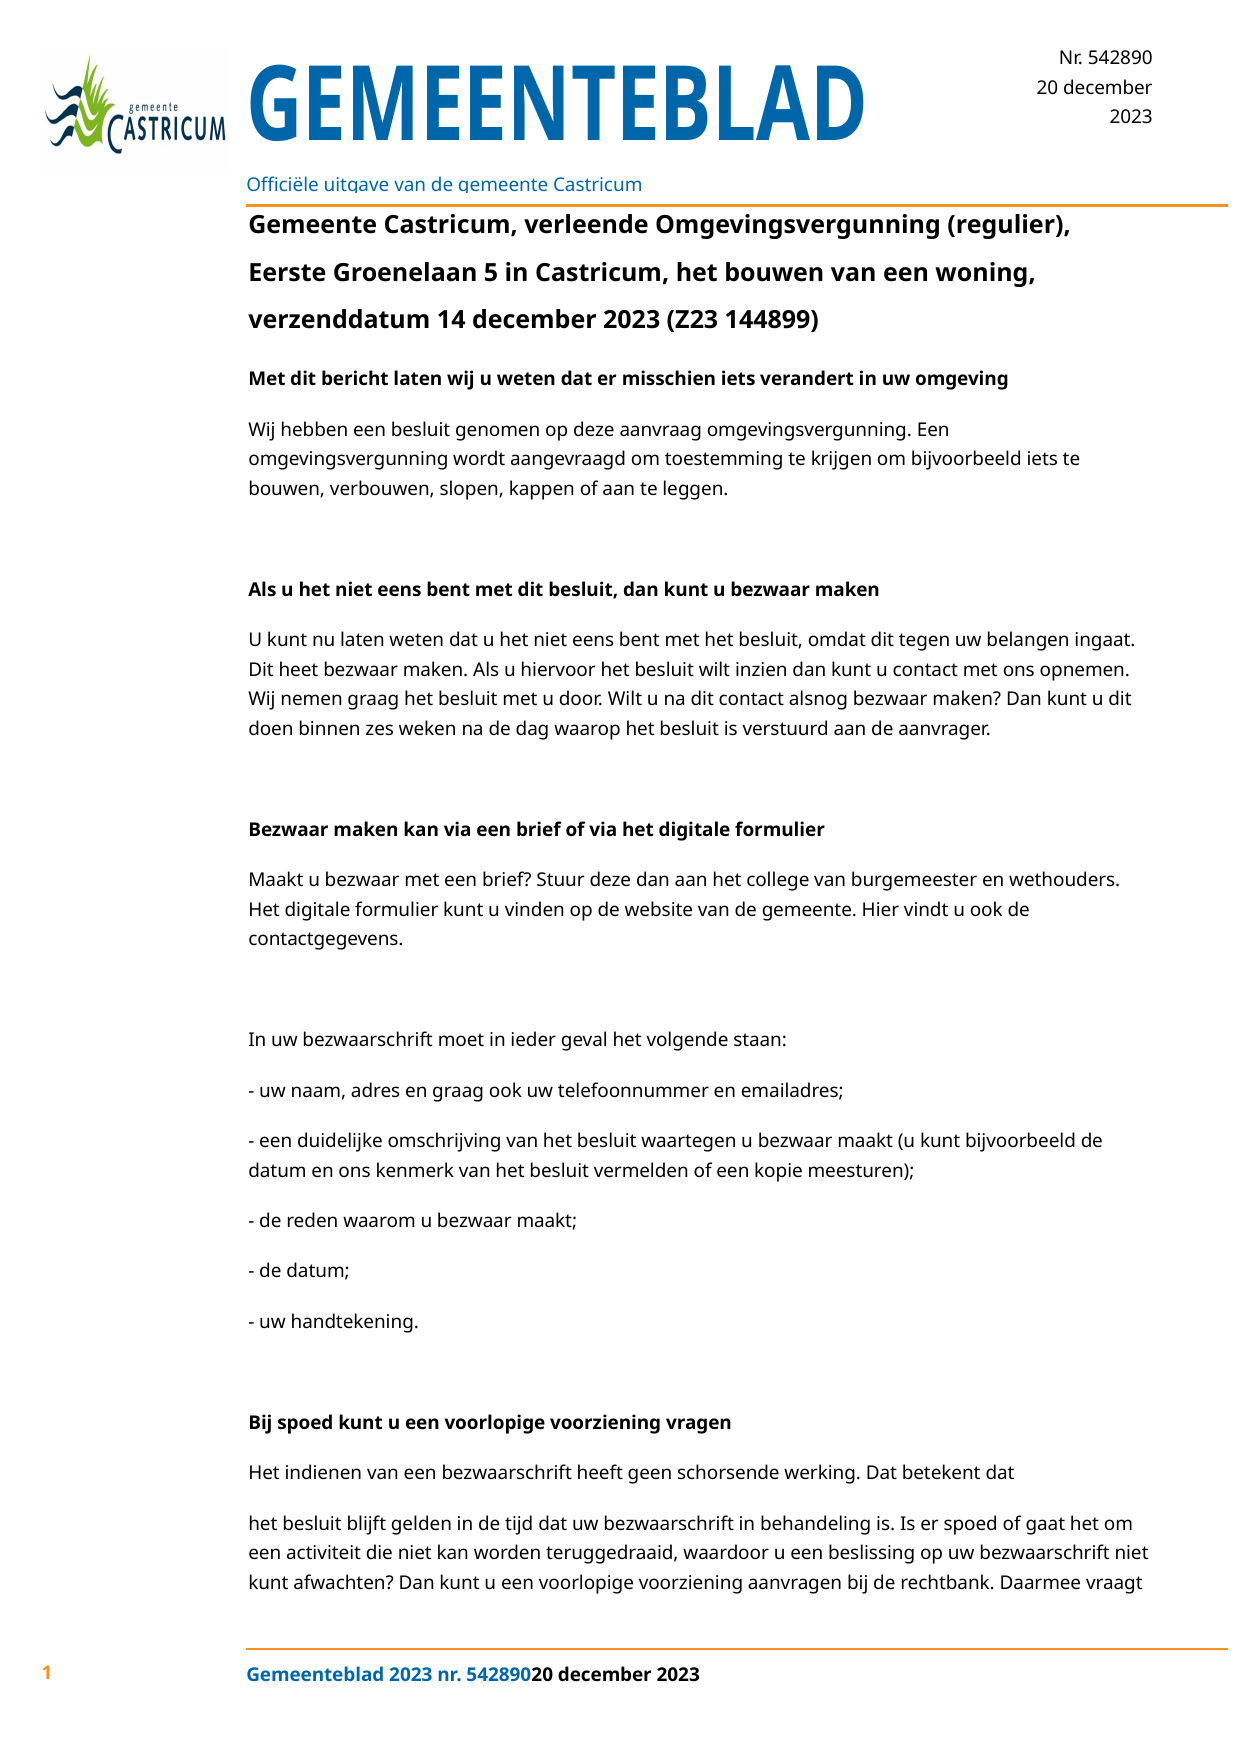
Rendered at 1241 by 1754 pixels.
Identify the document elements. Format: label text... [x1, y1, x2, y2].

text Als u het niet eens bent met dit besluit, dan kunt u bezwaar maken [248, 576, 1152, 602]
text Bezwaar maken kan via een brief of via het digitale formulier [248, 816, 1152, 842]
text - uw naam, adres en graag ook uw telefoonnummer en emailadres; [248, 1077, 1152, 1102]
text - de datum; [248, 1258, 1152, 1283]
text het besluit blijft gelden in de tijd dat uw bezwaarschrift in behandeling is. Is er spoed of gaat het om een activiteit die niet kan worden teruggedraaid, waardoor u een beslissing op uw bezwaarschrift niet kunt afwachten? Dan kunt u een voorlopige voorziening aanvragen bij de rechtbank. Daarmee vraagt [248, 1510, 1152, 1594]
picture [41, 47, 231, 172]
text - de reden waarom u bezwaar maakt; [248, 1207, 1152, 1233]
text Het indienen van een bezwaarschrift heeft geen schorsende werking. Dat betekent dat [248, 1459, 1152, 1485]
text Met dit bericht laten wij u weten dat er misschien iets verandert in uw omgeving [248, 366, 1152, 391]
text In uw bezwaarschrift moet in ieder geval het volgende staan: [248, 1026, 1152, 1052]
text Maakt u bezwaar met een brief? Stuur deze dan aan het college van burgemeester en wethouders. Het digitale formulier kunt u vinden op de website van de gemeente. Hier vindt u ook de contactgegevens. [248, 866, 1152, 951]
text U kunt nu laten weten dat u het niet eens bent met het besluit, omdat dit tegen uw belangen ingaat. Dit heet bezwaar maken. Als u hiervoor het besluit wilt inzien dan kunt u contact met ons opnemen. Wij nemen graag het besluit met u door. Wilt u na dit contact alsnog bezwaar maken? Dan kunt u dit doen binnen zes weken na de dag waarop het besluit is verstuurd aan de aanvrager. [248, 626, 1152, 741]
text - uw handtekening. [248, 1308, 1152, 1334]
text Bij spoed kunt u een voorlopige voorziening vragen [248, 1409, 1152, 1434]
text - een duidelijke omschrijving van het besluit waartegen u bezwaar maakt (u kunt bijvoorbeeld de datum en ons kenmerk van het besluit vermelden of een kopie meesturen); [248, 1127, 1152, 1182]
text Wij hebben een besluit genomen op deze aanvraag omgevingsvergunning. Een omgevingsvergunning wordt aangevraagd om toestemming te krijgen om bijvoorbeeld iets te bouwen, verbouwen, slopen, kappen of aan te leggen. [248, 416, 1152, 501]
text Gemeente Castricum, verleende Omgevingsvergunning (regulier), Eerste Groenelaan 5 in Castricum, het bouwen van een woning, verzenddatum 14 december 2023 (Z23 144899) [248, 207, 1152, 336]
